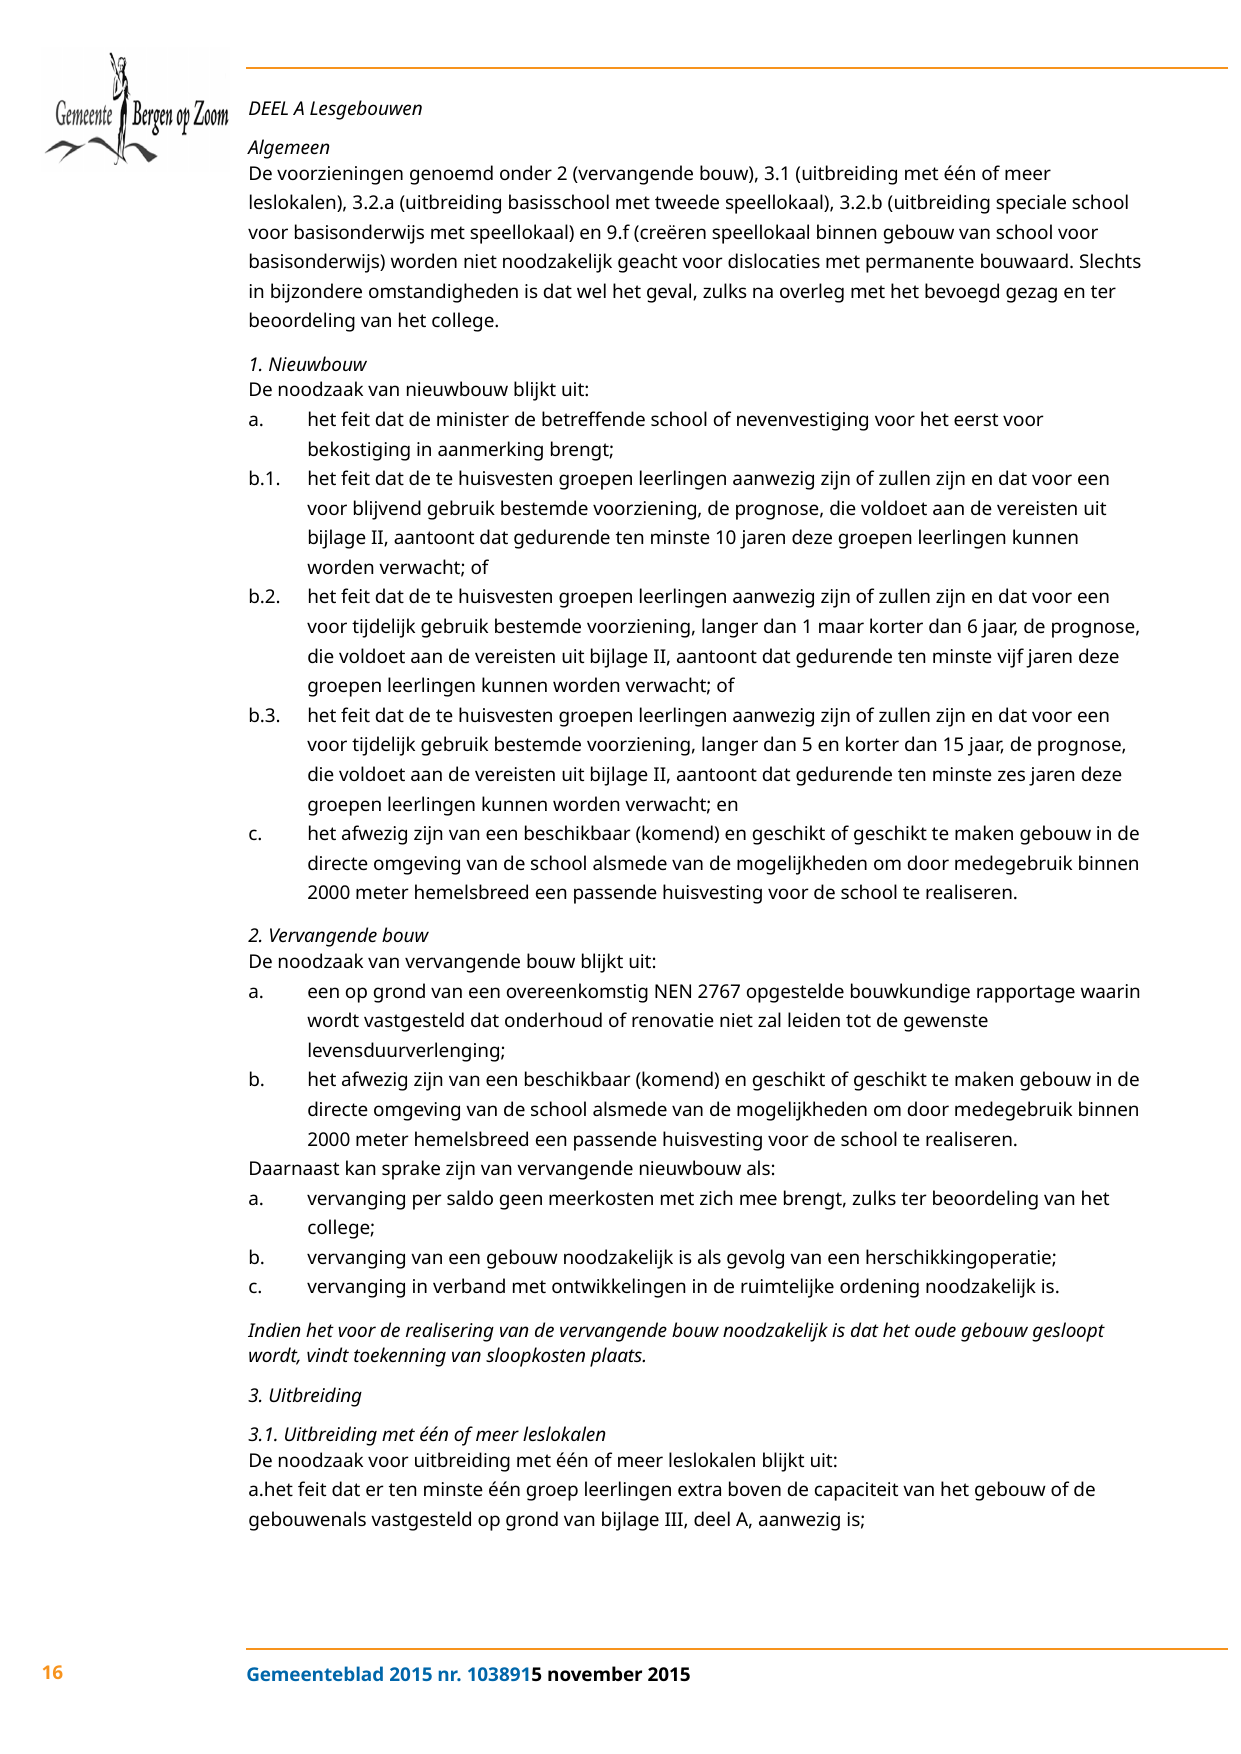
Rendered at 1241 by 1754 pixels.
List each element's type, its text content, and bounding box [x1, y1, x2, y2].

text 3.1. Uitbreiding met één of meer leslokalen [248, 1421, 1152, 1447]
list een op grond van een overeenkomstig NEN 2767 opgestelde bouwkundige rapportage waarin wordt vastgesteld dat onderhoud of renovatie niet zal leiden tot de gewenste levensduurverlenging; [248, 978, 1152, 1063]
text De noodzaak van vervangende bouw blijkt uit: [248, 948, 1152, 974]
list vervanging van een gebouw noodzakelijk is als gevolg van een herschikkingoperatie; [248, 1244, 1152, 1270]
list het feit dat de te huisvesten groepen leerlingen aanwezig zijn of zullen zijn en dat voor een voor blijvend gebruik bestemde voorziening, de prognose, die voldoet aan de vereisten uit bijlage II, aantoont dat gedurende ten minste 10 jaren deze groepen leerlingen kunnen worden verwacht; of [248, 465, 1152, 580]
list het feit dat de te huisvesten groepen leerlingen aanwezig zijn of zullen zijn en dat voor een voor tijdelijk gebruik bestemde voorziening, langer dan 1 maar korter dan 6 jaar, de prognose, die voldoet aan de vereisten uit bijlage II, aantoont dat gedurende ten minste vijf jaren deze groepen leerlingen kunnen worden verwacht; of [248, 584, 1152, 698]
text 2. Vervangende bouw [248, 923, 1152, 948]
text DEEL A Lesgebouwen [248, 95, 1152, 121]
text De voorzieningen genoemd onder 2 (vervangende bouw), 3.1 (uitbreiding met één of meer leslokalen), 3.2.a (uitbreiding basisschool met tweede speellokaal), 3.2.b (uitbreiding speciale school voor basisonderwijs met speellokaal) en 9.f (creëren speellokaal binnen gebouw van school voor basisonderwijs) worden niet noodzakelijk geacht voor dislocaties met permanente bouwaard. Slechts in bijzondere omstandigheden is dat wel het geval, zulks na overleg met het bevoegd gezag en ter beoordeling van het college. [248, 160, 1152, 333]
text Indien het voor de realisering van de vervangende bouw noodzakelijk is dat het oude gebouw gesloopt wordt, vindt toekenning van sloopkosten plaats. [248, 1317, 1152, 1368]
text De noodzaak van nieuwbouw blijkt uit: [248, 377, 1152, 402]
text 3. Uitbreiding [248, 1382, 1152, 1408]
list het afwezig zijn van een beschikbaar (komend) en geschikt of geschikt te maken gebouw in de directe omgeving van de school alsmede van de mogelijkheden om door medegebruik binnen 2000 meter hemelsbreed een passende huisvesting voor de school te realiseren. [248, 820, 1152, 905]
text 1. Nieuwbouw [248, 351, 1152, 377]
list het feit dat de te huisvesten groepen leerlingen aanwezig zijn of zullen zijn en dat voor een voor tijdelijk gebruik bestemde voorziening, langer dan 5 en korter dan 15 jaar, de prognose, die voldoet aan de vereisten uit bijlage II, aantoont dat gedurende ten minste zes jaren deze groepen leerlingen kunnen worden verwacht; en [248, 702, 1152, 816]
text De noodzaak voor uitbreiding met één of meer leslokalen blijkt uit: [248, 1447, 1152, 1473]
list het afwezig zijn van een beschikbaar (komend) en geschikt of geschikt te maken gebouw in de directe omgeving van de school alsmede van de mogelijkheden om door medegebruik binnen 2000 meter hemelsbreed een passende huisvesting voor de school te realiseren. [248, 1067, 1152, 1152]
list het feit dat de minister de betreffende school of nevenvestiging voor het eerst voor bekostiging in aanmerking brengt; [248, 406, 1152, 461]
list vervanging in verband met ontwikkelingen in de ruimtelijke ordening noodzakelijk is. [248, 1274, 1152, 1299]
picture [41, 47, 231, 172]
text Algemeen [248, 134, 1152, 160]
text a.het feit dat er ten minste één groep leerlingen extra boven de capaciteit van het gebouw of de gebouwenals vastgesteld op grond van bijlage III, deel A, aanwezig is; [248, 1476, 1152, 1532]
list vervanging per saldo geen meerkosten met zich mee brengt, zulks ter beoordeling van het college; [248, 1185, 1152, 1240]
text Daarnaast kan sprake zijn van vervangende nieuwbouw als: [248, 1155, 1152, 1181]
